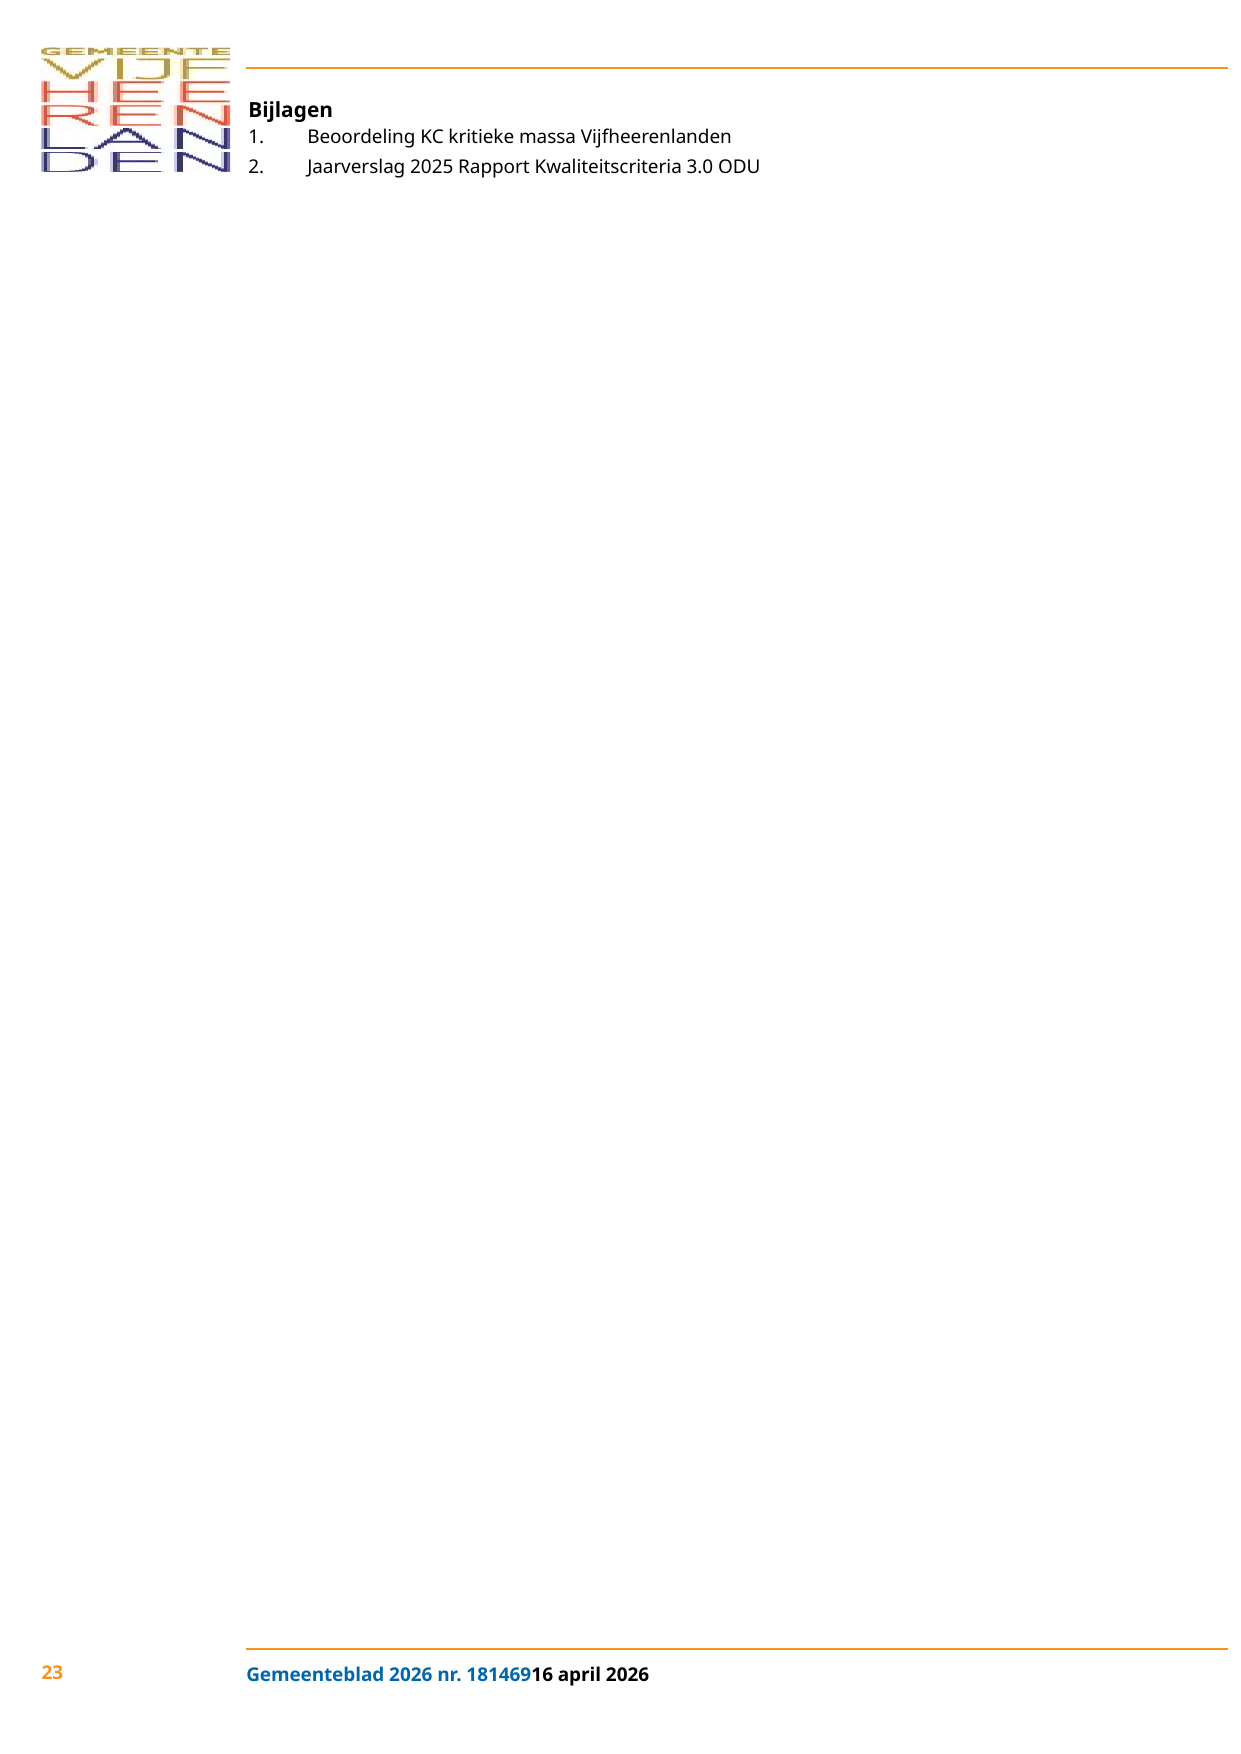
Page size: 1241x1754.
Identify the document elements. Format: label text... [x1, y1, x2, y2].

text Bijlagen [248, 95, 1152, 123]
list Jaarverslag 2025 Rapport Kwaliteitscriteria 3.0 ODU [248, 153, 1152, 179]
picture [41, 47, 231, 172]
list Beoordeling KC kritieke massa Vijfheerenlanden [248, 123, 1152, 149]
